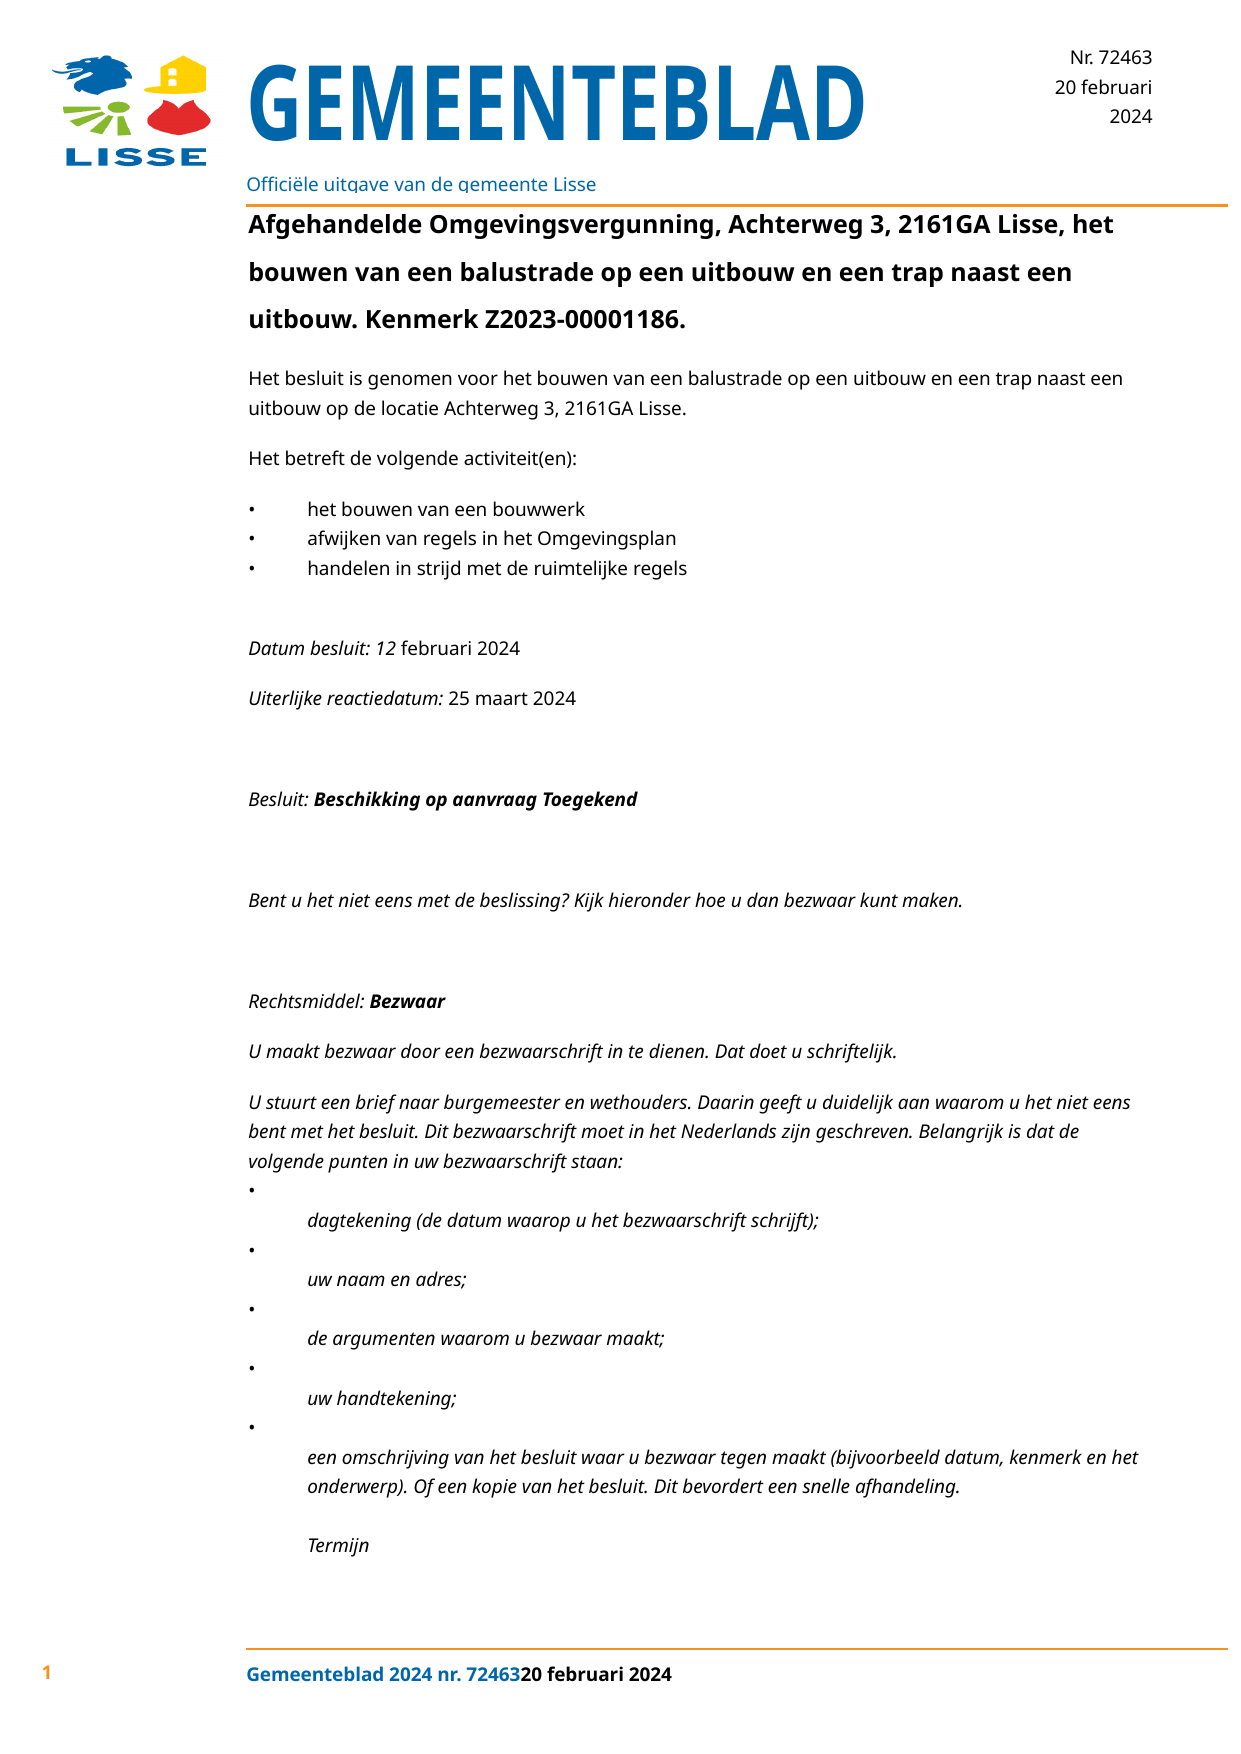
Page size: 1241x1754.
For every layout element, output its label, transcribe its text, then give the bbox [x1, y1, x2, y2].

list het bouwen van een bouwwerk [248, 496, 1152, 522]
list handelen in strijd met de ruimtelijke regels [248, 555, 1152, 581]
text U stuurt een brief naar burgemeester en wethouders. Daarin geeft u duidelijk aan waarom u het niet eens bent met het besluit. Dit bezwaarschrift moet in het Nederlands zijn geschreven. Belangrijk is dat de volgende punten in uw bezwaarschrift staan: [248, 1089, 1152, 1174]
text Het betreft de volgende activiteit(en): [248, 446, 1152, 471]
list uw handtekening; [248, 1385, 1152, 1410]
list een omschrijving van het besluit waar u bezwaar tegen maakt (bijvoorbeeld datum, kenmerk en het onderwerp). Of een kopie van het besluit. Dit bevordert een snelle afhandeling. [248, 1444, 1152, 1499]
text U maakt bezwaar door een bezwaarschrift in te dienen. Dat doet u schriftelijk. [248, 1038, 1152, 1064]
text Bent u het niet eens met de beslissing? Kijk hieronder hoe u dan bezwaar kunt maken. [248, 887, 1152, 913]
text Datum besluit: 12 februari 2024 [248, 635, 1152, 661]
text Rechtsmiddel: Bezwaar [248, 988, 1152, 1014]
list Termijn [248, 1533, 1152, 1558]
list dagtekening (de datum waarop u het bezwaarschrift schrijft); [248, 1207, 1152, 1233]
list de argumenten waarom u bezwaar maakt; [248, 1326, 1152, 1351]
text Afgehandelde Omgevingsvergunning, Achterweg 3, 2161GA Lisse, het bouwen van een balustrade op een uitbouw en een trap naast een uitbouw. Kenmerk Z2023-00001186. [248, 207, 1152, 336]
text Besluit: Beschikking op aanvraag Toegekend [248, 786, 1152, 812]
text Uiterlijke reactiedatum: 25 maart 2024 [248, 686, 1152, 711]
list afwijken van regels in het Omgevingsplan [248, 526, 1152, 551]
list uw naam en adres; [248, 1266, 1152, 1292]
text Het besluit is genomen voor het bouwen van een balustrade op een uitbouw en een trap naast een uitbouw op de locatie Achterweg 3, 2161GA Lisse. [248, 366, 1152, 421]
picture [41, 47, 231, 172]
